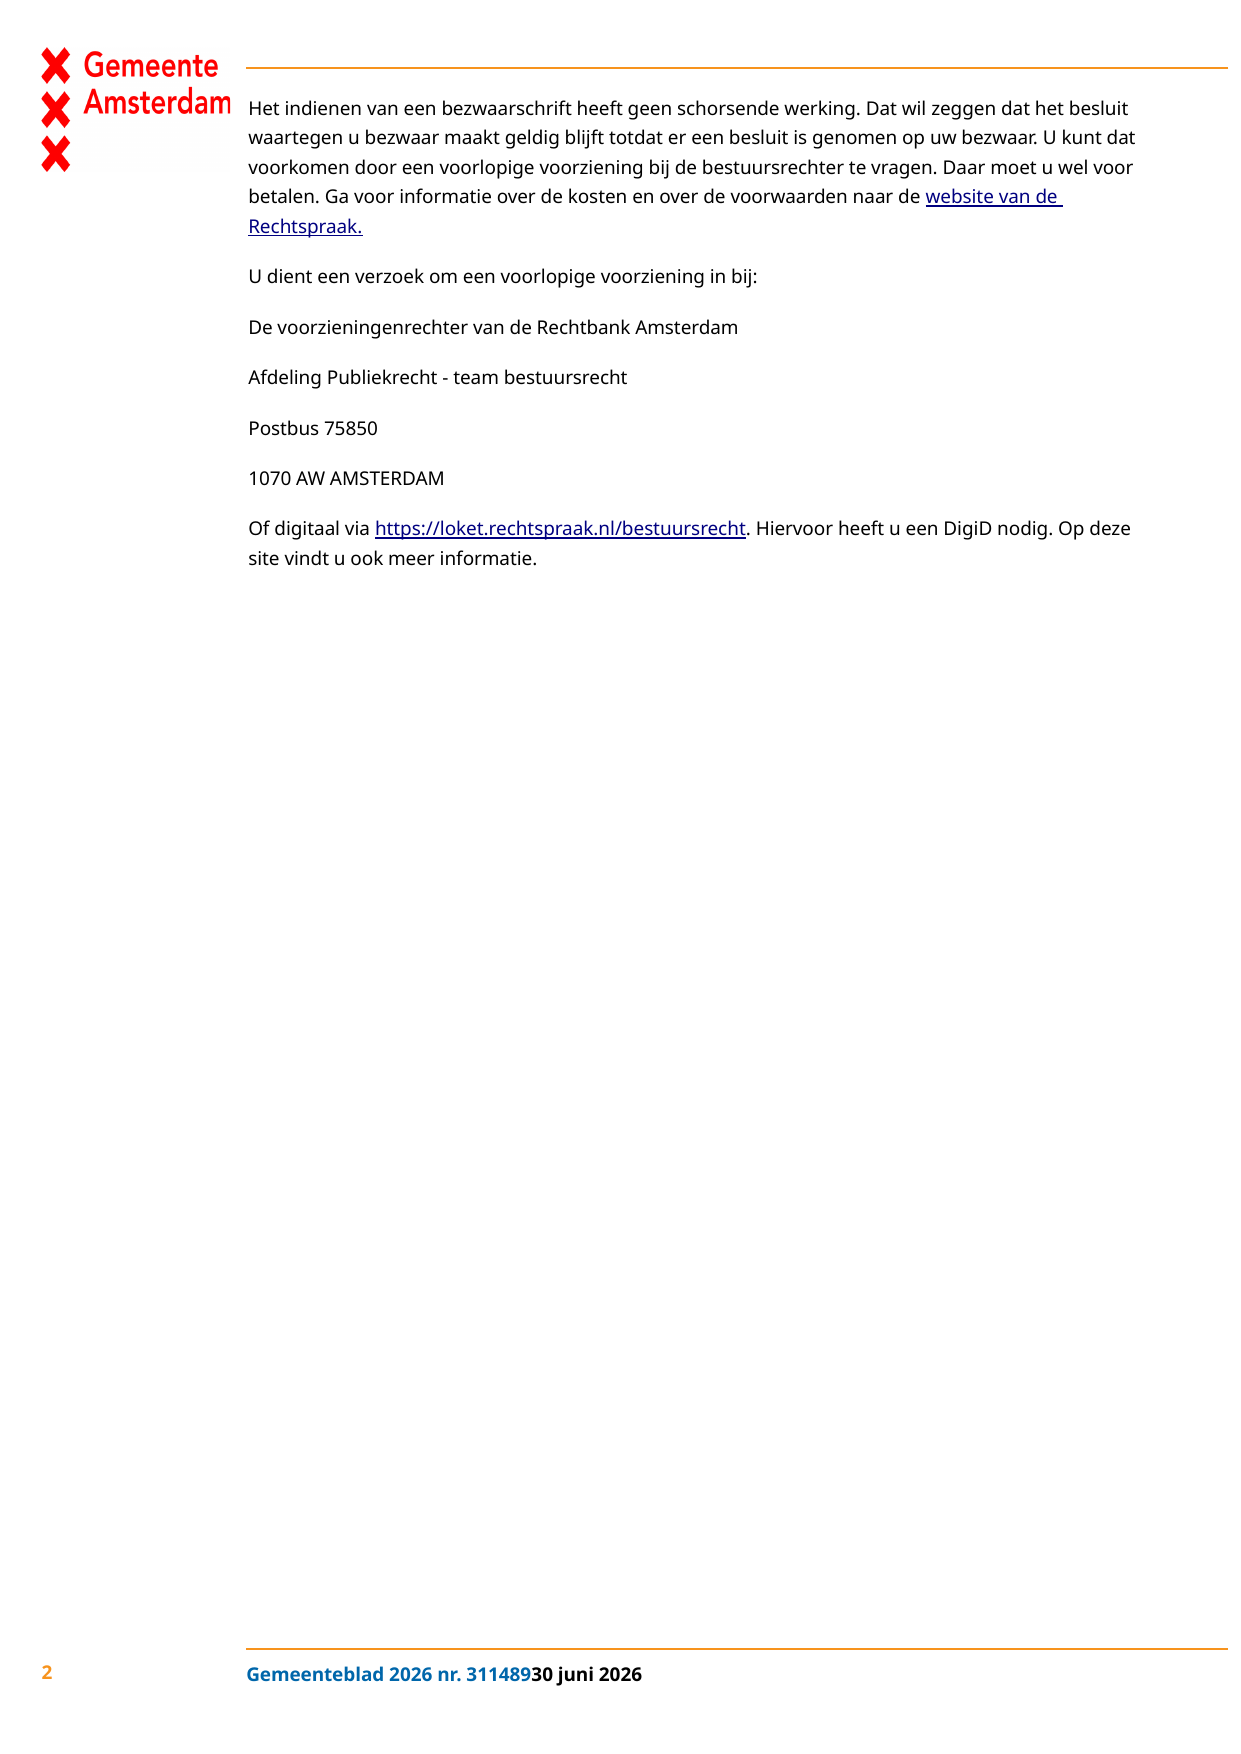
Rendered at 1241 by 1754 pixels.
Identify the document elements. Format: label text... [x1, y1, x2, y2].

text Of digitaal via https://loket.rechtspraak.nl/bestuursrecht. Hiervoor heeft u een DigiD nodig. Op deze site vindt u ook meer informatie. [248, 516, 1152, 571]
text Het indienen van een bezwaarschrift heeft geen schorsende werking. Dat wil zeggen dat het besluit waartegen u bezwaar maakt geldig blijft totdat er een besluit is genomen op uw bezwaar. U kunt dat voorkomen door een voorlopige voorziening bij de bestuursrechter te vragen. Daar moet u wel voor betalen. Ga voor informatie over de kosten en over de voorwaarden naar de website van de Rechtspraak. [248, 95, 1152, 239]
picture [41, 47, 231, 172]
text 1070 AW AMSTERDAM [248, 465, 1152, 491]
text Afdeling Publiekrecht - team bestuursrecht [248, 364, 1152, 390]
text Postbus 75850 [248, 415, 1152, 441]
text U dient een verzoek om een voorlopige voorziening in bij: [248, 263, 1152, 289]
text De voorzieningenrechter van de Rechtbank Amsterdam [248, 314, 1152, 340]
